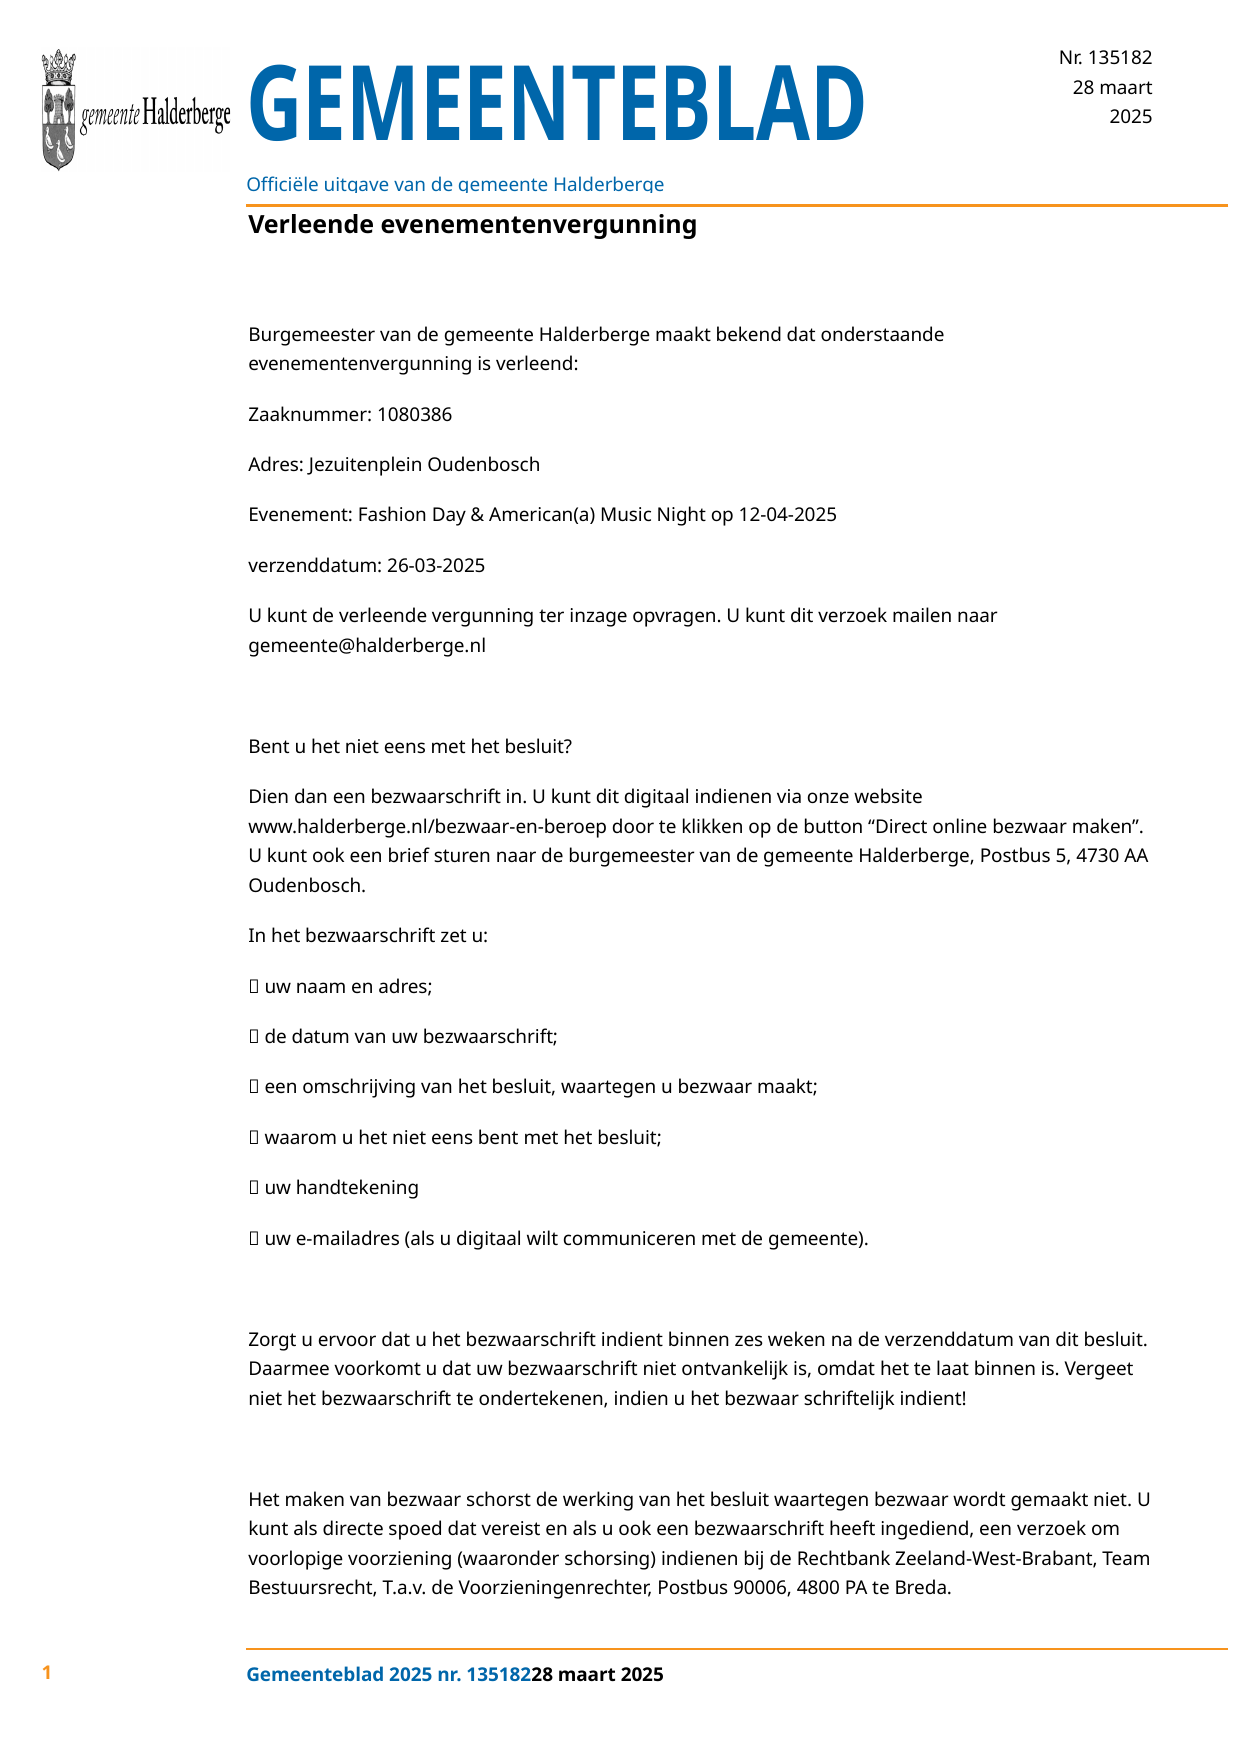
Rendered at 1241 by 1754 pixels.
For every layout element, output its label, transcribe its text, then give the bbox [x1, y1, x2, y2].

text Zorgt u ervoor dat u het bezwaarschrift indient binnen zes weken na de verzenddatum van dit besluit. Daarmee voorkomt u dat uw bezwaarschrift niet ontvankelijk is, omdat het te laat binnen is. Vergeet niet het bezwaarschrift te ondertekenen, indien u het bezwaar schriftelijk indient! [248, 1326, 1152, 1411]
text  de datum van uw bezwaarschrift; [248, 1023, 1152, 1049]
text Zaaknummer: 1080386 [248, 401, 1152, 426]
text  waarom u het niet eens bent met het besluit; [248, 1124, 1152, 1150]
text  uw e-mailadres (als u digitaal wilt communiceren met de gemeente). [248, 1225, 1152, 1251]
text Burgemeester van de gemeente Halderberge maakt bekend dat onderstaande evenementenvergunning is verleend: [248, 321, 1152, 376]
text verzenddatum: 26-03-2025 [248, 552, 1152, 578]
text  uw handtekening [248, 1174, 1152, 1200]
text Adres: Jezuitenplein Oudenbosch [248, 451, 1152, 477]
text In het bezwaarschrift zet u: [248, 922, 1152, 948]
text Bent u het niet eens met het besluit? [248, 733, 1152, 758]
text  uw naam en adres; [248, 973, 1152, 998]
text  een omschrijving van het besluit, waartegen u bezwaar maakt; [248, 1074, 1152, 1099]
text Verleende evenementenvergunning [248, 207, 1152, 241]
text Het maken van bezwaar schorst de werking van het besluit waartegen bezwaar wordt gemaakt niet. U kunt als directe spoed dat vereist en als u ook een bezwaarschrift heeft ingediend, een verzoek om voorlopige voorziening (waaronder schorsing) indienen bij de Rechtbank Zeeland-West-Brabant, Team Bestuursrecht, T.a.v. de Voorzieningenrechter, Postbus 90006, 4800 PA te Breda. [248, 1486, 1152, 1600]
text U kunt de verleende vergunning ter inzage opvragen. U kunt dit verzoek mailen naar gemeente@halderberge.nl [248, 602, 1152, 658]
picture [41, 47, 231, 172]
text Evenement: Fashion Day & American(a) Music Night op 12-04-2025 [248, 502, 1152, 527]
text Dien dan een bezwaarschrift in. U kunt dit digitaal indienen via onze website www.halderberge.nl/bezwaar-en-beroep door te klikken op de button “Direct online bezwaar maken”. U kunt ook een brief sturen naar de burgemeester van de gemeente Halderberge, Postbus 5, 4730 AA Oudenbosch. [248, 783, 1152, 898]
